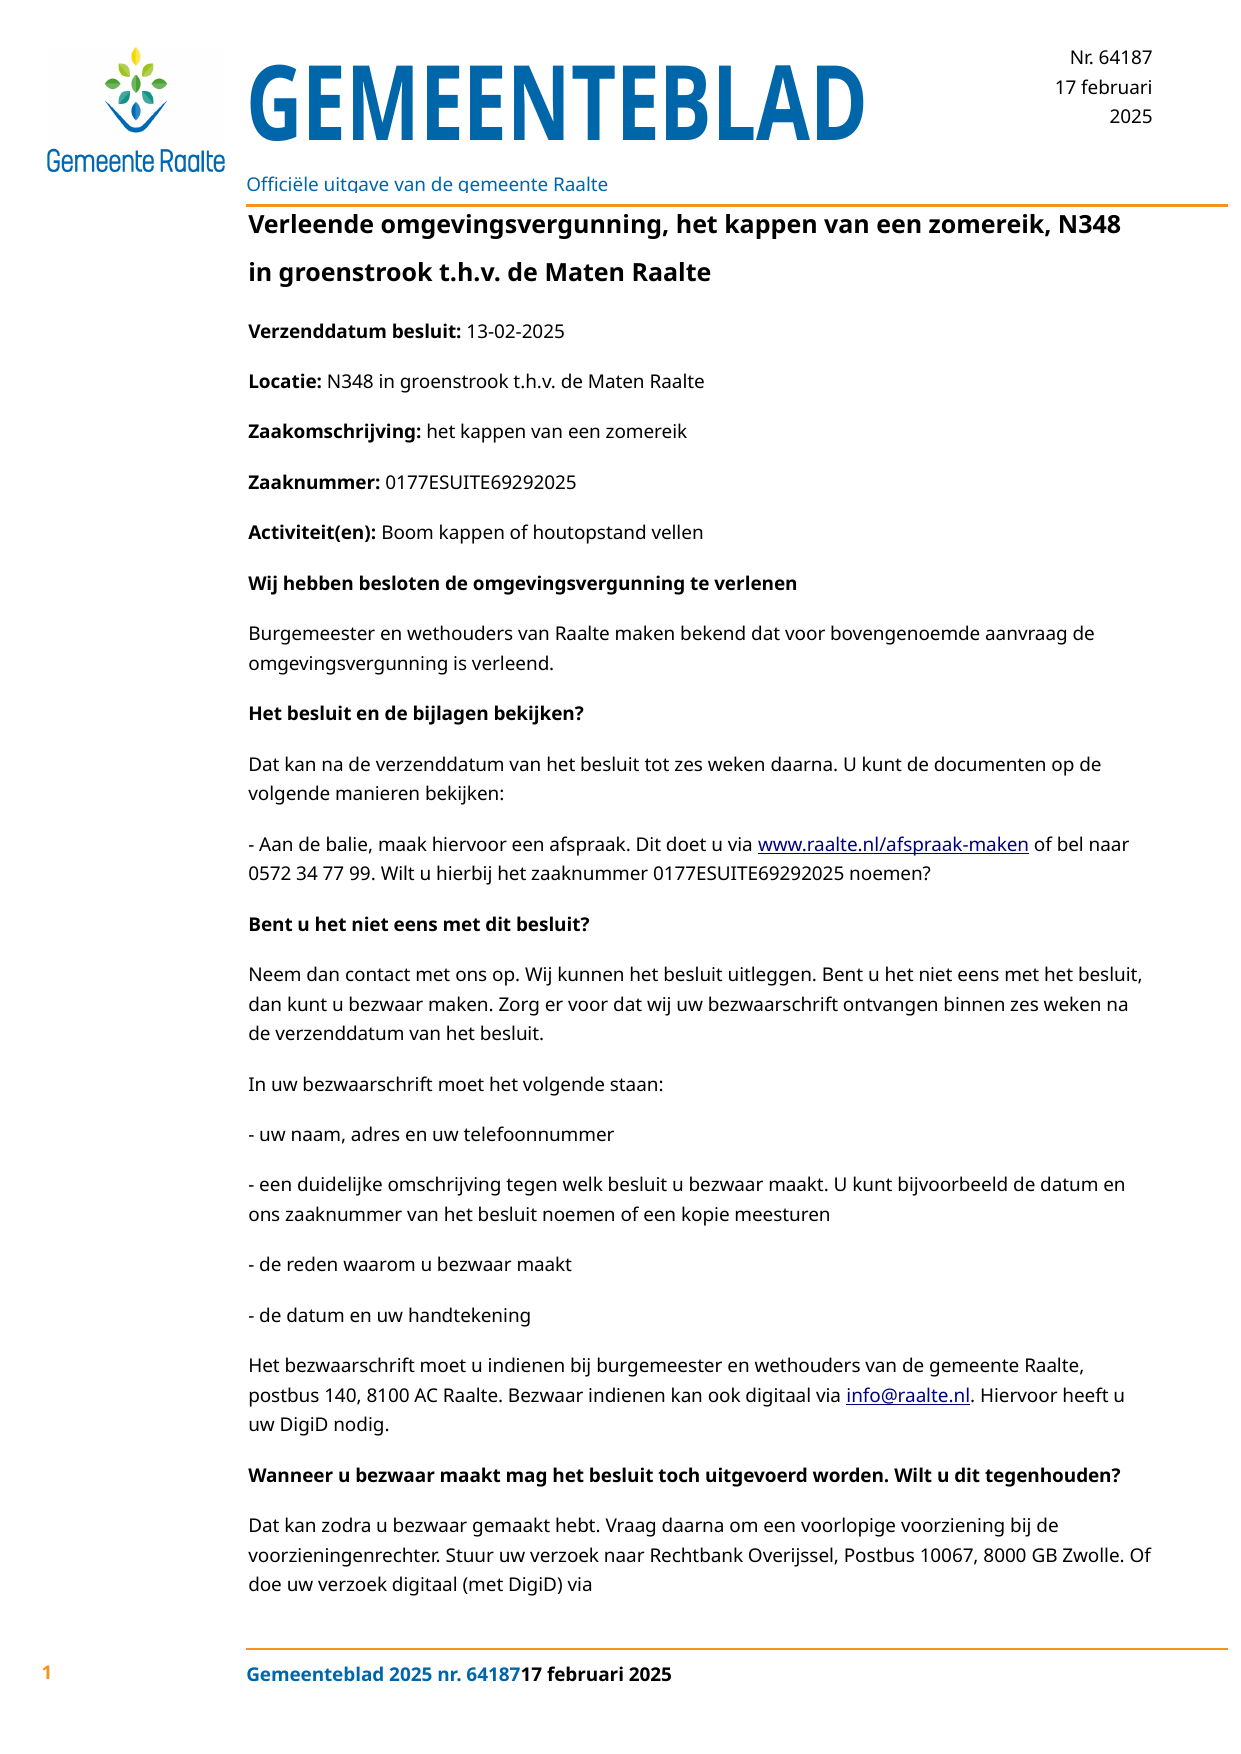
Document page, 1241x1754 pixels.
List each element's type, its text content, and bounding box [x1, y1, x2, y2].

text Locatie: N348 in groenstrook t.h.v. de Maten Raalte [248, 368, 1152, 394]
text Dat kan na de verzenddatum van het besluit tot zes weken daarna. U kunt de documenten op de volgende manieren bekijken: [248, 751, 1152, 806]
text - de reden waarom u bezwaar maakt [248, 1252, 1152, 1277]
text - Aan de balie, maak hiervoor een afspraak. Dit doet u via www.raalte.nl/afspraak-maken of bel naar 0572 34 77 99. Wilt u hierbij het zaaknummer 0177ESUITE69292025 noemen? [248, 831, 1152, 886]
text Wanneer u bezwaar maakt mag het besluit toch uitgevoerd worden. Wilt u dit tegenhouden? [248, 1462, 1152, 1488]
text Activiteit(en): Boom kappen of houtopstand vellen [248, 519, 1152, 545]
text Zaakomschrijving: het kappen van een zomereik [248, 419, 1152, 444]
text Zaaknummer: 0177ESUITE69292025 [248, 469, 1152, 495]
text Burgemeester en wethouders van Raalte maken bekend dat voor bovengenoemde aanvraag de omgevingsvergunning is verleend. [248, 620, 1152, 676]
text Dat kan zodra u bezwaar gemaakt hebt. Vraag daarna om een voorlopige voorziening bij de voorzieningenrechter. Stuur uw verzoek naar Rechtbank Overijssel, Postbus 10067, 8000 GB Zwolle. Of doe uw verzoek digitaal (met DigiD) via [248, 1512, 1152, 1597]
text Verleende omgevingsvergunning, het kappen van een zomereik, N348 in groenstrook t.h.v. de Maten Raalte [248, 207, 1152, 288]
text Het besluit en de bijlagen bekijken? [248, 700, 1152, 726]
text - uw naam, adres en uw telefoonnummer [248, 1121, 1152, 1147]
text Wij hebben besloten de omgevingsvergunning te verlenen [248, 570, 1152, 596]
text Verzenddatum besluit: 13-02-2025 [248, 318, 1152, 344]
text In uw bezwaarschrift moet het volgende staan: [248, 1071, 1152, 1097]
text Het bezwaarschrift moet u indienen bij burgemeester en wethouders van de gemeente Raalte, postbus 140, 8100 AC Raalte. Bezwaar indienen kan ook digitaal via info@raalte.nl. Hiervoor heeft u uw DigiD nodig. [248, 1352, 1152, 1437]
text - de datum en uw handtekening [248, 1302, 1152, 1328]
text Bent u het niet eens met dit besluit? [248, 911, 1152, 937]
text Neem dan contact met ons op. Wij kunnen het besluit uitleggen. Bent u het niet eens met het besluit, dan kunt u bezwaar maken. Zorg er voor dat wij uw bezwaarschrift ontvangen binnen zes weken na de verzenddatum van het besluit. [248, 961, 1152, 1046]
text - een duidelijke omschrijving tegen welk besluit u bezwaar maakt. U kunt bijvoorbeeld de datum en ons zaaknummer van het besluit noemen of een kopie meesturen [248, 1172, 1152, 1227]
picture [41, 47, 231, 172]
